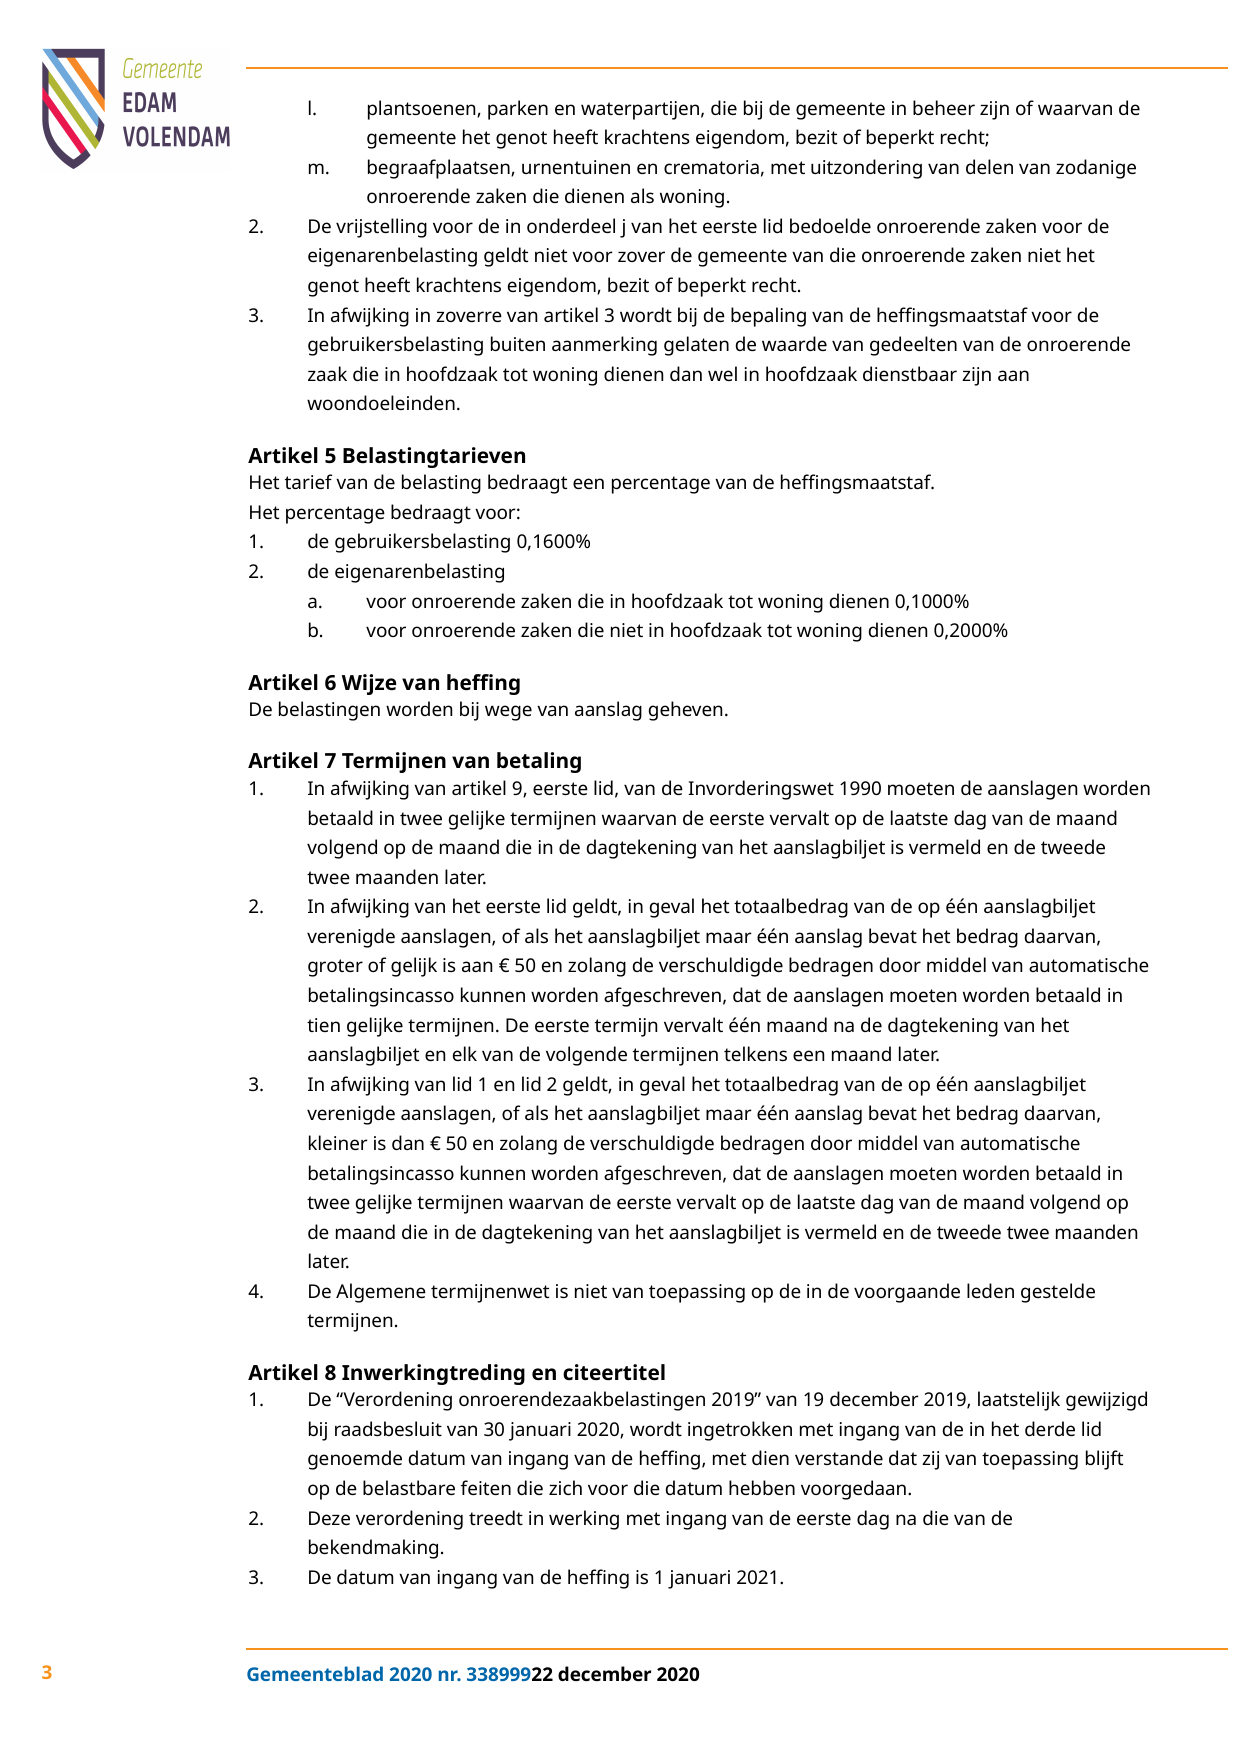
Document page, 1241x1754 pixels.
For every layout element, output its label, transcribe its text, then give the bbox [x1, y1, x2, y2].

text Artikel 8 Inwerkingtreding en citeertitel [248, 1358, 1152, 1386]
list begraafplaatsen, urnentuinen en crematoria, met uitzondering van delen van zodanige onroerende zaken die dienen als woning. [307, 154, 1152, 209]
list In afwijking van lid 1 en lid 2 geldt, in geval het totaalbedrag van de op één aanslagbiljet verenigde aanslagen, of als het aanslagbiljet maar één aanslag bevat het bedrag daarvan, kleiner is dan € 50 en zolang de verschuldigde bedragen door middel van automatische betalingsincasso kunnen worden afgeschreven, dat de aanslagen moeten worden betaald in twee gelijke termijnen waarvan de eerste vervalt op de laatste dag van de maand volgend op de maand die in de dagtekening van het aanslagbiljet is vermeld en de tweede twee maanden later. [248, 1071, 1152, 1274]
list de gebruikersbelasting 0,1600% [248, 529, 1152, 554]
list De Algemene termijnenwet is niet van toepassing op de in de voorgaande leden gestelde termijnen. [248, 1278, 1152, 1333]
list De datum van ingang van de heffing is 1 januari 2021. [248, 1564, 1152, 1590]
list De “Verordening onroerendezaakbelastingen 2019” van 19 december 2019, laatstelijk gewijzigd bij raadsbesluit van 30 januari 2020, wordt ingetrokken met ingang van de in het derde lid genoemde datum van ingang van de heffing, met dien verstande dat zij van toepassing blijft op de belastbare feiten die zich voor die datum hebben voorgedaan. [248, 1386, 1152, 1501]
list plantsoenen, parken en waterpartijen, die bij de gemeente in beheer zijn of waarvan de gemeente het genot heeft krachtens eigendom, bezit of beperkt recht; [307, 95, 1152, 150]
text Artikel 7 Termijnen van betaling [248, 747, 1152, 775]
text Het tarief van de belasting bedraagt een percentage van de heffingsmaatstaf. [248, 469, 1152, 495]
list In afwijking van het eerste lid geldt, in geval het totaalbedrag van de op één aanslagbiljet verenigde aanslagen, of als het aanslagbiljet maar één aanslag bevat het bedrag daarvan, groter of gelijk is aan € 50 en zolang de verschuldigde bedragen door middel van automatische betalingsincasso kunnen worden afgeschreven, dat de aanslagen moeten worden betaald in tien gelijke termijnen. De eerste termijn vervalt één maand na de dagtekening van het aanslagbiljet en elk van de volgende termijnen telkens een maand later. [248, 893, 1152, 1067]
picture [41, 47, 231, 172]
list De vrijstelling voor de in onderdeel j van het eerste lid bedoelde onroerende zaken voor de eigenarenbelasting geldt niet voor zover de gemeente van die onroerende zaken niet het genot heeft krachtens eigendom, bezit of beperkt recht. [248, 213, 1152, 298]
list de eigenarenbelasting [248, 558, 1152, 584]
text De belastingen worden bij wege van aanslag geheven. [248, 696, 1152, 722]
text Artikel 5 Belastingtarieven [248, 441, 1152, 469]
list Deze verordening treedt in werking met ingang van de eerste dag na die van de bekendmaking. [248, 1505, 1152, 1560]
text Artikel 6 Wijze van heffing [248, 668, 1152, 696]
list voor onroerende zaken die niet in hoofdzaak tot woning dienen 0,2000% [307, 617, 1152, 643]
list In afwijking in zoverre van artikel 3 wordt bij de bepaling van de heffingsmaatstaf voor de gebruikersbelasting buiten aanmerking gelaten de waarde van gedeelten van de onroerende zaak die in hoofdzaak tot woning dienen dan wel in hoofdzaak dienstbaar zijn aan woondoeleinden. [248, 302, 1152, 416]
text Het percentage bedraagt voor: [248, 499, 1152, 525]
list voor onroerende zaken die in hoofdzaak tot woning dienen 0,1000% [307, 588, 1152, 613]
list In afwijking van artikel 9, eerste lid, van de Invorderingswet 1990 moeten de aanslagen worden betaald in twee gelijke termijnen waarvan de eerste vervalt op de laatste dag van de maand volgend op de maand die in de dagtekening van het aanslagbiljet is vermeld en de tweede twee maanden later. [248, 775, 1152, 889]
